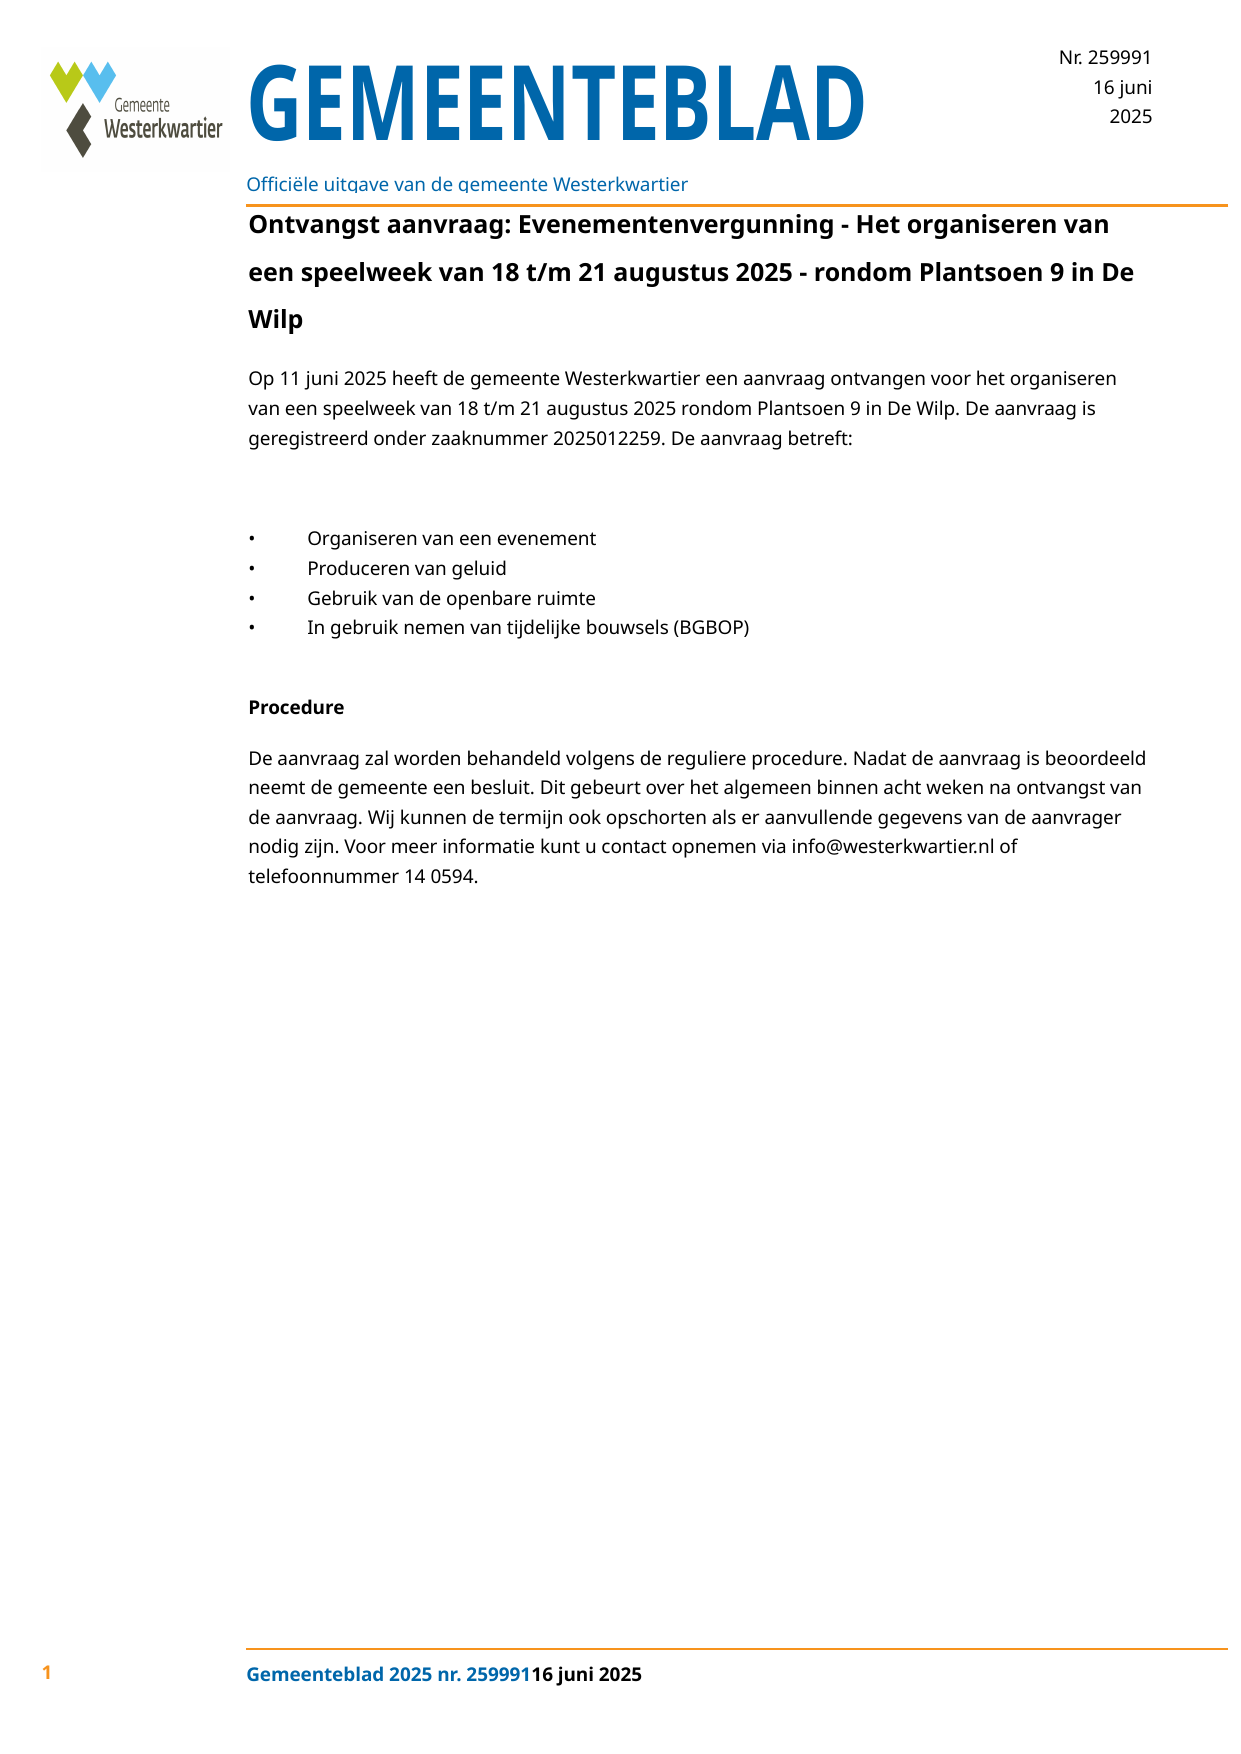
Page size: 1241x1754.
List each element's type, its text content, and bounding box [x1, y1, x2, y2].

text De aanvraag zal worden behandeld volgens de reguliere procedure. Nadat de aanvraag is beoordeeld neemt de gemeente een besluit. Dit gebeurt over het algemeen binnen acht weken na ontvangst van de aanvraag. Wij kunnen de termijn ook opschorten als er aanvullende gegevens van de aanvrager nodig zijn. Voor meer informatie kunt u contact opnemen via info@westerkwartier.nl of telefoonnummer 14 0594. [248, 745, 1152, 889]
text Procedure [248, 694, 1152, 720]
text Op 11 juni 2025 heeft de gemeente Westerkwartier een aanvraag ontvangen voor het organiseren van een speelweek van 18 t/m 21 augustus 2025 rondom Plantsoen 9 in De Wilp. De aanvraag is geregistreerd onder zaaknummer 2025012259. De aanvraag betreft: [248, 366, 1152, 450]
list Gebruik van de openbare ruimte [248, 585, 1152, 610]
text Ontvangst aanvraag: Evenementenvergunning - Het organiseren van een speelweek van 18 t/m 21 augustus 2025 - rondom Plantsoen 9 in De Wilp [248, 207, 1152, 336]
picture [41, 47, 231, 172]
list Organiseren van een evenement [248, 526, 1152, 551]
list In gebruik nemen van tijdelijke bouwsels (BGBOP) [248, 614, 1152, 640]
list Produceren van geluid [248, 555, 1152, 581]
